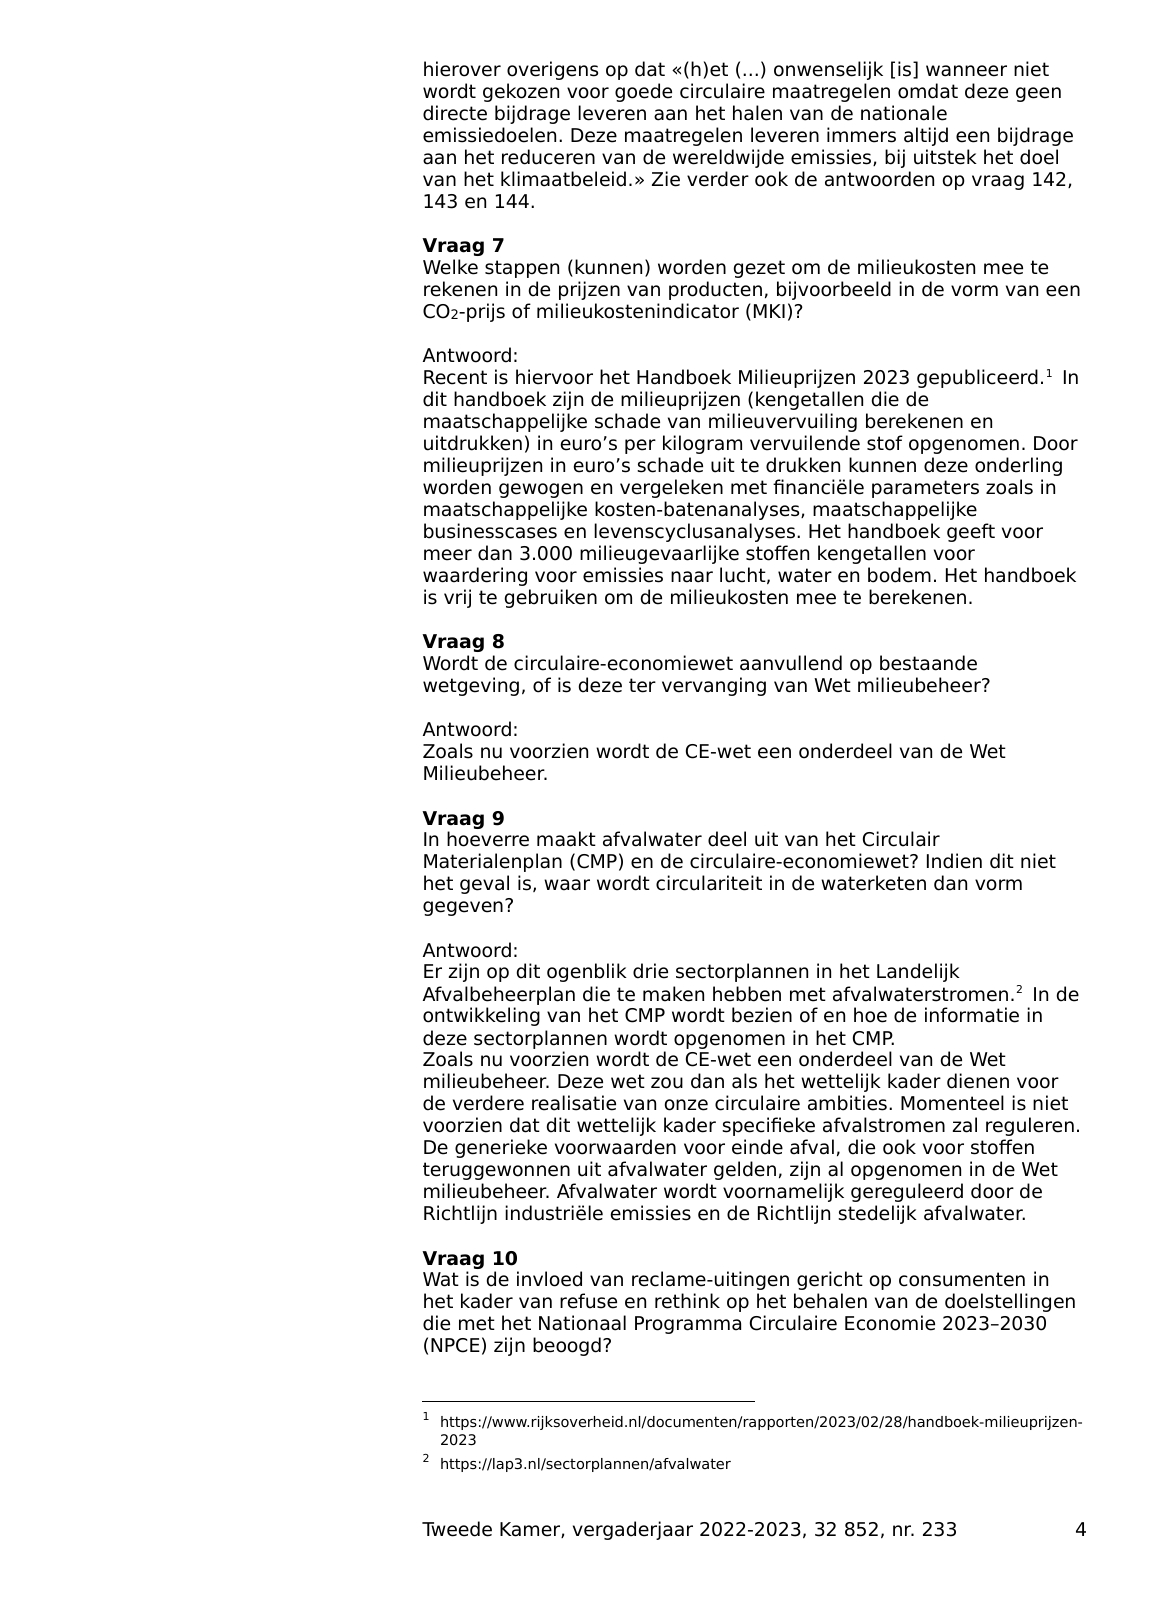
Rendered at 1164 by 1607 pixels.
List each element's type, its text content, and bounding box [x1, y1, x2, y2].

text Antwoord: [422, 939, 1087, 961]
text Antwoord: [422, 719, 1087, 741]
text Er zijn op dit ogenblik drie sectorplannen in het Landelijk Afvalbeheerplan die te maken hebben met afvalwaterstromen. In de ontwikkeling van het CMP wordt bezien of en hoe de informatie in deze sectorplannen wordt opgenomen in het CMP. [422, 961, 1087, 1049]
text Vraag 10 [422, 1247, 1087, 1269]
text Vraag 9 [422, 807, 1087, 829]
text https://www.rijksoverheid.nl/documenten/rapporten/2023/02/28/handboek-milieuprijzen-2023 [422, 1410, 1087, 1449]
text Antwoord: [422, 345, 1087, 367]
text Welke stappen (kunnen) worden gezet om de milieukosten mee te rekenen in de prijzen van producten, bijvoorbeeld in de vorm van een CO2-prijs of milieukostenindicator (MKI)? [422, 257, 1087, 323]
text Vraag 7 [422, 235, 1087, 257]
text Wordt de circulaire-economiewet aanvullend op bestaande wetgeving, of is deze ter vervanging van Wet milieubeheer? [422, 653, 1087, 697]
text Wat is de invloed van reclame-uitingen gericht op consumenten in het kader van refuse en rethink op het behalen van de doelstellingen die met het Nationaal Programma Circulaire Economie 2023–2030 (NPCE) zijn beoogd? [422, 1269, 1087, 1357]
text Zoals nu voorzien wordt de CE-wet een onderdeel van de Wet Milieubeheer. [422, 741, 1087, 785]
text Vraag 8 [422, 631, 1087, 653]
text hierover overigens op dat «(h)et (...) onwenselijk [is] wanneer niet wordt gekozen voor goede circulaire maatregelen omdat deze geen directe bijdrage leveren aan het halen van de nationale emissiedoelen. Deze maatregelen leveren immers altijd een bijdrage aan het reduceren van de wereldwijde emissies, bij uitstek het doel van het klimaatbeleid.» Zie verder ook de antwoorden op vraag 142, 143 en 144. [422, 59, 1087, 213]
text Zoals nu voorzien wordt de CE-wet een onderdeel van de Wet milieubeheer. Deze wet zou dan als het wettelijk kader dienen voor de verdere realisatie van onze circulaire ambities. Momenteel is niet voorzien dat dit wettelijk kader specifieke afvalstromen zal reguleren. De generieke voorwaarden voor einde afval, die ook voor stoffen teruggewonnen uit afvalwater gelden, zijn al opgenomen in de Wet milieubeheer. Afvalwater wordt voornamelijk gereguleerd door de Richtlijn industriële emissies en de Richtlijn stedelijk afvalwater. [422, 1049, 1087, 1225]
text https://lap3.nl/sectorplannen/afvalwater [422, 1452, 1087, 1474]
text In hoeverre maakt afvalwater deel uit van het Circulair Materialenplan (CMP) en de circulaire-economiewet? Indien dit niet het geval is, waar wordt circulariteit in de waterketen dan vorm gegeven? [422, 829, 1087, 917]
text Recent is hiervoor het Handboek Milieuprijzen 2023 gepubliceerd. In dit handboek zijn de milieuprijzen (kengetallen die de maatschappelijke schade van milieuvervuiling berekenen en uitdrukken) in euro’s per kilogram vervuilende stof opgenomen. Door milieuprijzen in euro’s schade uit te drukken kunnen deze onderling worden gewogen en vergeleken met financiële parameters zoals in maatschappelijke kosten-batenanalyses, maatschappelijke businesscases en levenscyclusanalyses. Het handboek geeft voor meer dan 3.000 milieugevaarlijke stoffen kengetallen voor waardering voor emissies naar lucht, water en bodem. Het handboek is vrij te gebruiken om de milieukosten mee te berekenen. [422, 367, 1087, 609]
